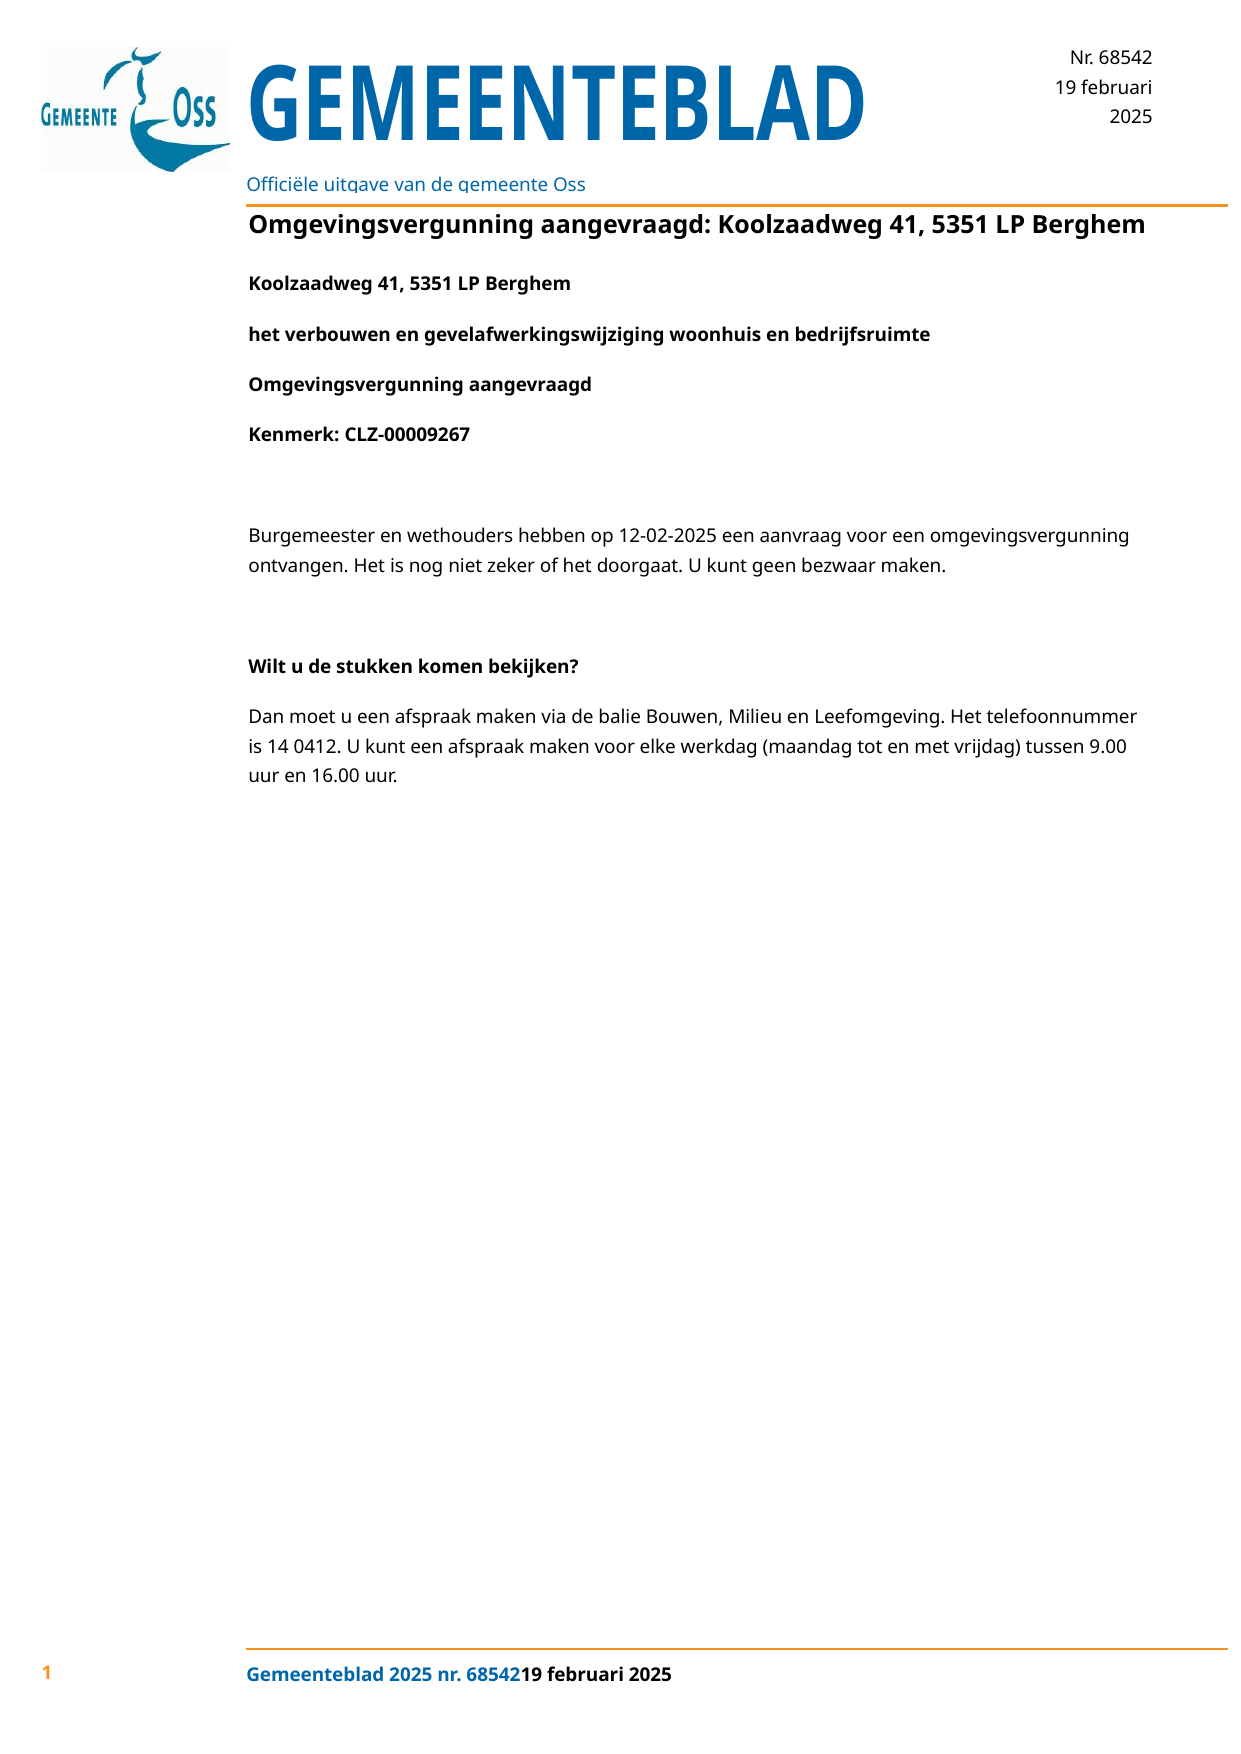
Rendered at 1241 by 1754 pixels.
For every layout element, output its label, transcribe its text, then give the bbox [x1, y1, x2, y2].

text het verbouwen en gevelafwerkingswijziging woonhuis en bedrijfsruimte [248, 321, 1152, 346]
text Koolzaadweg 41, 5351 LP Berghem [248, 270, 1152, 296]
text Burgemeester en wethouders hebben op 12-02-2025 een aanvraag voor een omgevingsvergunning ontvangen. Het is nog niet zeker of het doorgaat. U kunt geen bezwaar maken. [248, 522, 1152, 578]
picture [41, 47, 231, 172]
text Kenmerk: CLZ-00009267 [248, 422, 1152, 447]
text Omgevingsvergunning aangevraagd: Koolzaadweg 41, 5351 LP Berghem [248, 207, 1152, 241]
text Dan moet u een afspraak maken via de balie Bouwen, Milieu en Leefomgeving. Het telefoonnummer is 14 0412. U kunt een afspraak maken voor elke werkdag (maandag tot en met vrijdag) tussen 9.00 uur en 16.00 uur. [248, 703, 1152, 788]
text Omgevingsvergunning aangevraagd [248, 371, 1152, 397]
text Wilt u de stukken komen bekijken? [248, 653, 1152, 678]
